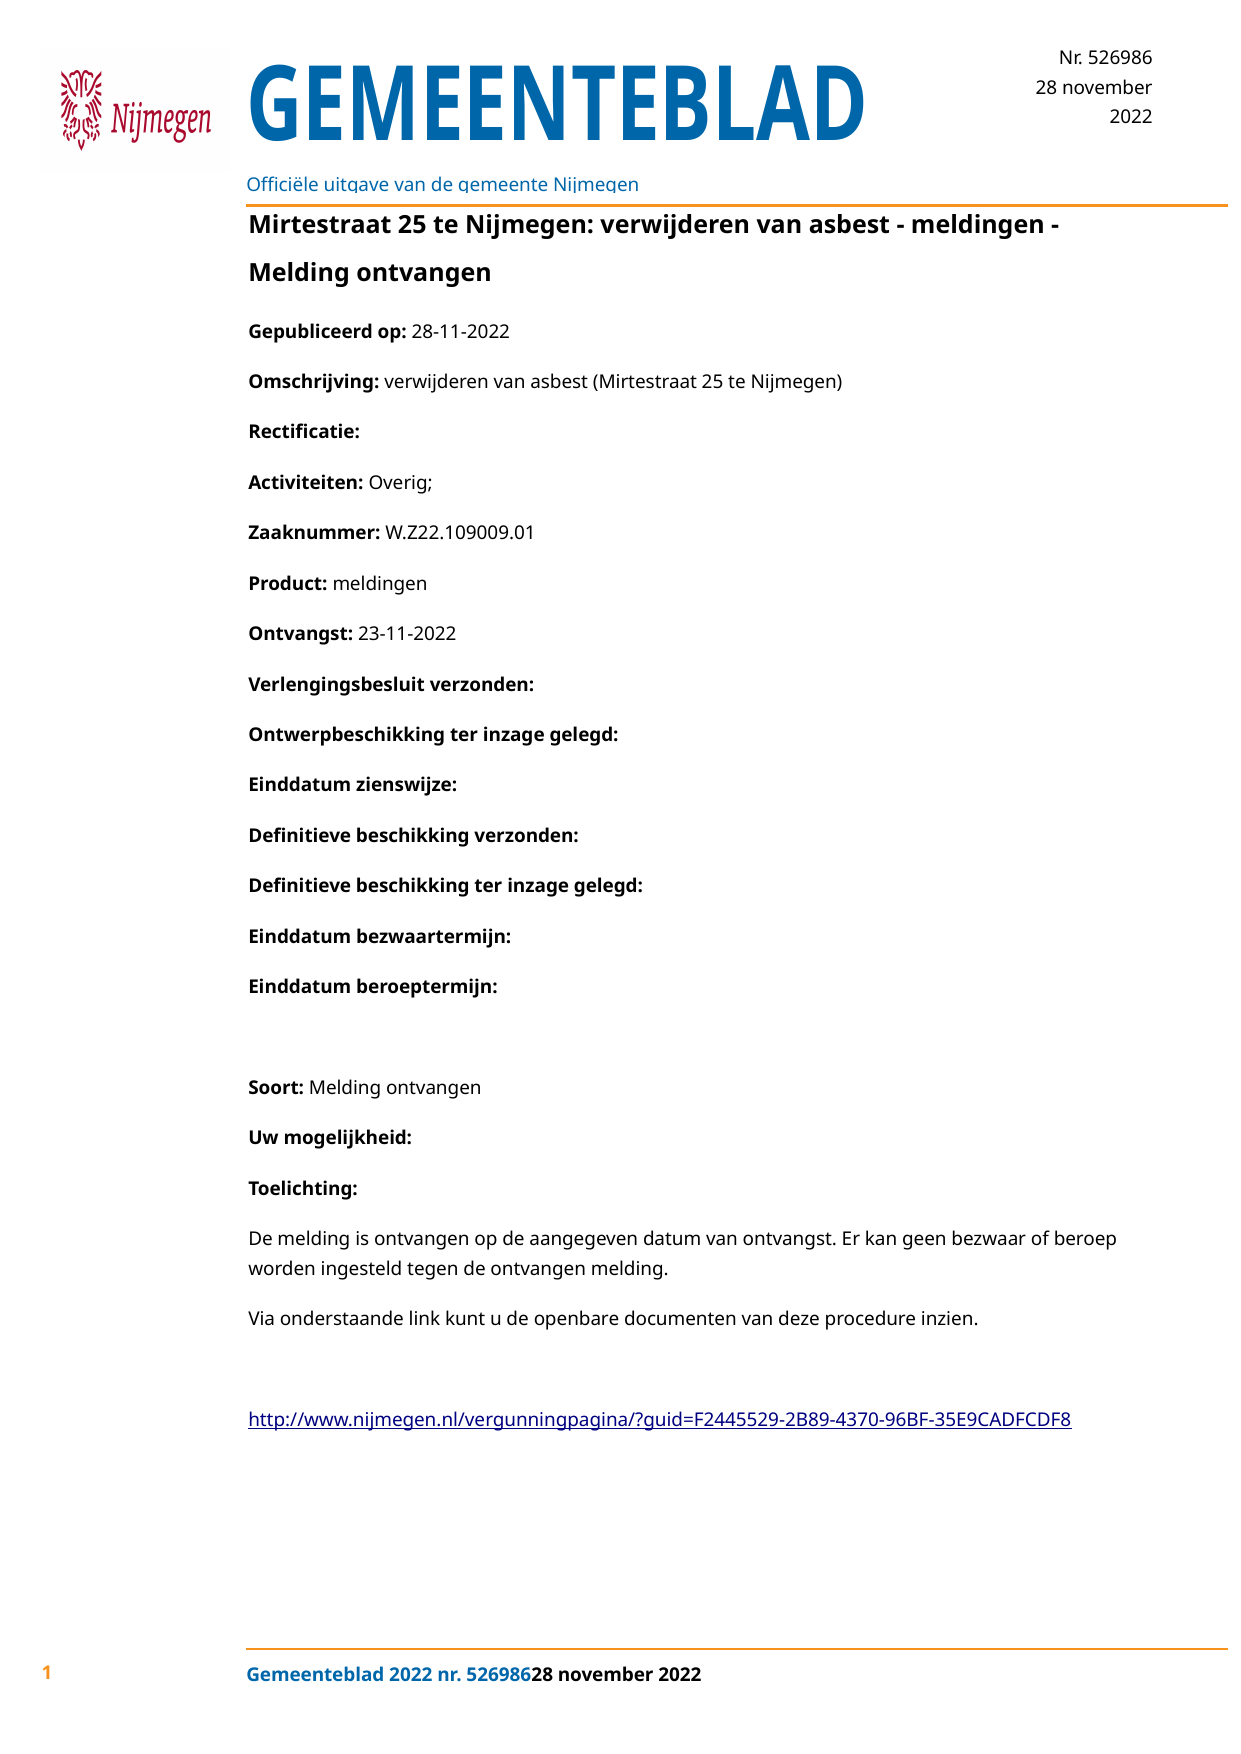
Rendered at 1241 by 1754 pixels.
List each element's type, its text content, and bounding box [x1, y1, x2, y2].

text Product: meldingen [248, 570, 1152, 596]
text Activiteiten: Overig; [248, 469, 1152, 495]
text Omschrijving: verwijderen van asbest (Mirtestraat 25 te Nijmegen) [248, 368, 1152, 394]
text Via onderstaande link kunt u de openbare documenten van deze procedure inzien. [248, 1305, 1152, 1331]
text Gepubliceerd op: 28-11-2022 [248, 318, 1152, 344]
text Soort: Melding ontvangen [248, 1074, 1152, 1100]
text Zaaknummer: W.Z22.109009.01 [248, 519, 1152, 545]
text Einddatum zienswijze: [248, 772, 1152, 797]
text Ontwerpbeschikking ter inzage gelegd: [248, 721, 1152, 747]
text http://www.nijmegen.nl/vergunningpagina/?guid=F2445529-2B89-4370-96BF-35E9CADFCDF8 [248, 1406, 1152, 1432]
text Ontvangst: 23-11-2022 [248, 620, 1152, 646]
text Definitieve beschikking verzonden: [248, 822, 1152, 848]
text Einddatum bezwaartermijn: [248, 923, 1152, 949]
text Definitieve beschikking ter inzage gelegd: [248, 872, 1152, 898]
text Rectificatie: [248, 419, 1152, 444]
text Einddatum beroeptermijn: [248, 973, 1152, 999]
text Uw mogelijkheid: [248, 1124, 1152, 1150]
text Verlengingsbesluit verzonden: [248, 671, 1152, 697]
text Mirtestraat 25 te Nijmegen: verwijderen van asbest - meldingen - Melding ontvangen [248, 207, 1152, 288]
text Toelichting: [248, 1175, 1152, 1201]
picture [41, 47, 231, 172]
text De melding is ontvangen op de aangegeven datum van ontvangst. Er kan geen bezwaar of beroep worden ingesteld tegen de ontvangen melding. [248, 1225, 1152, 1281]
